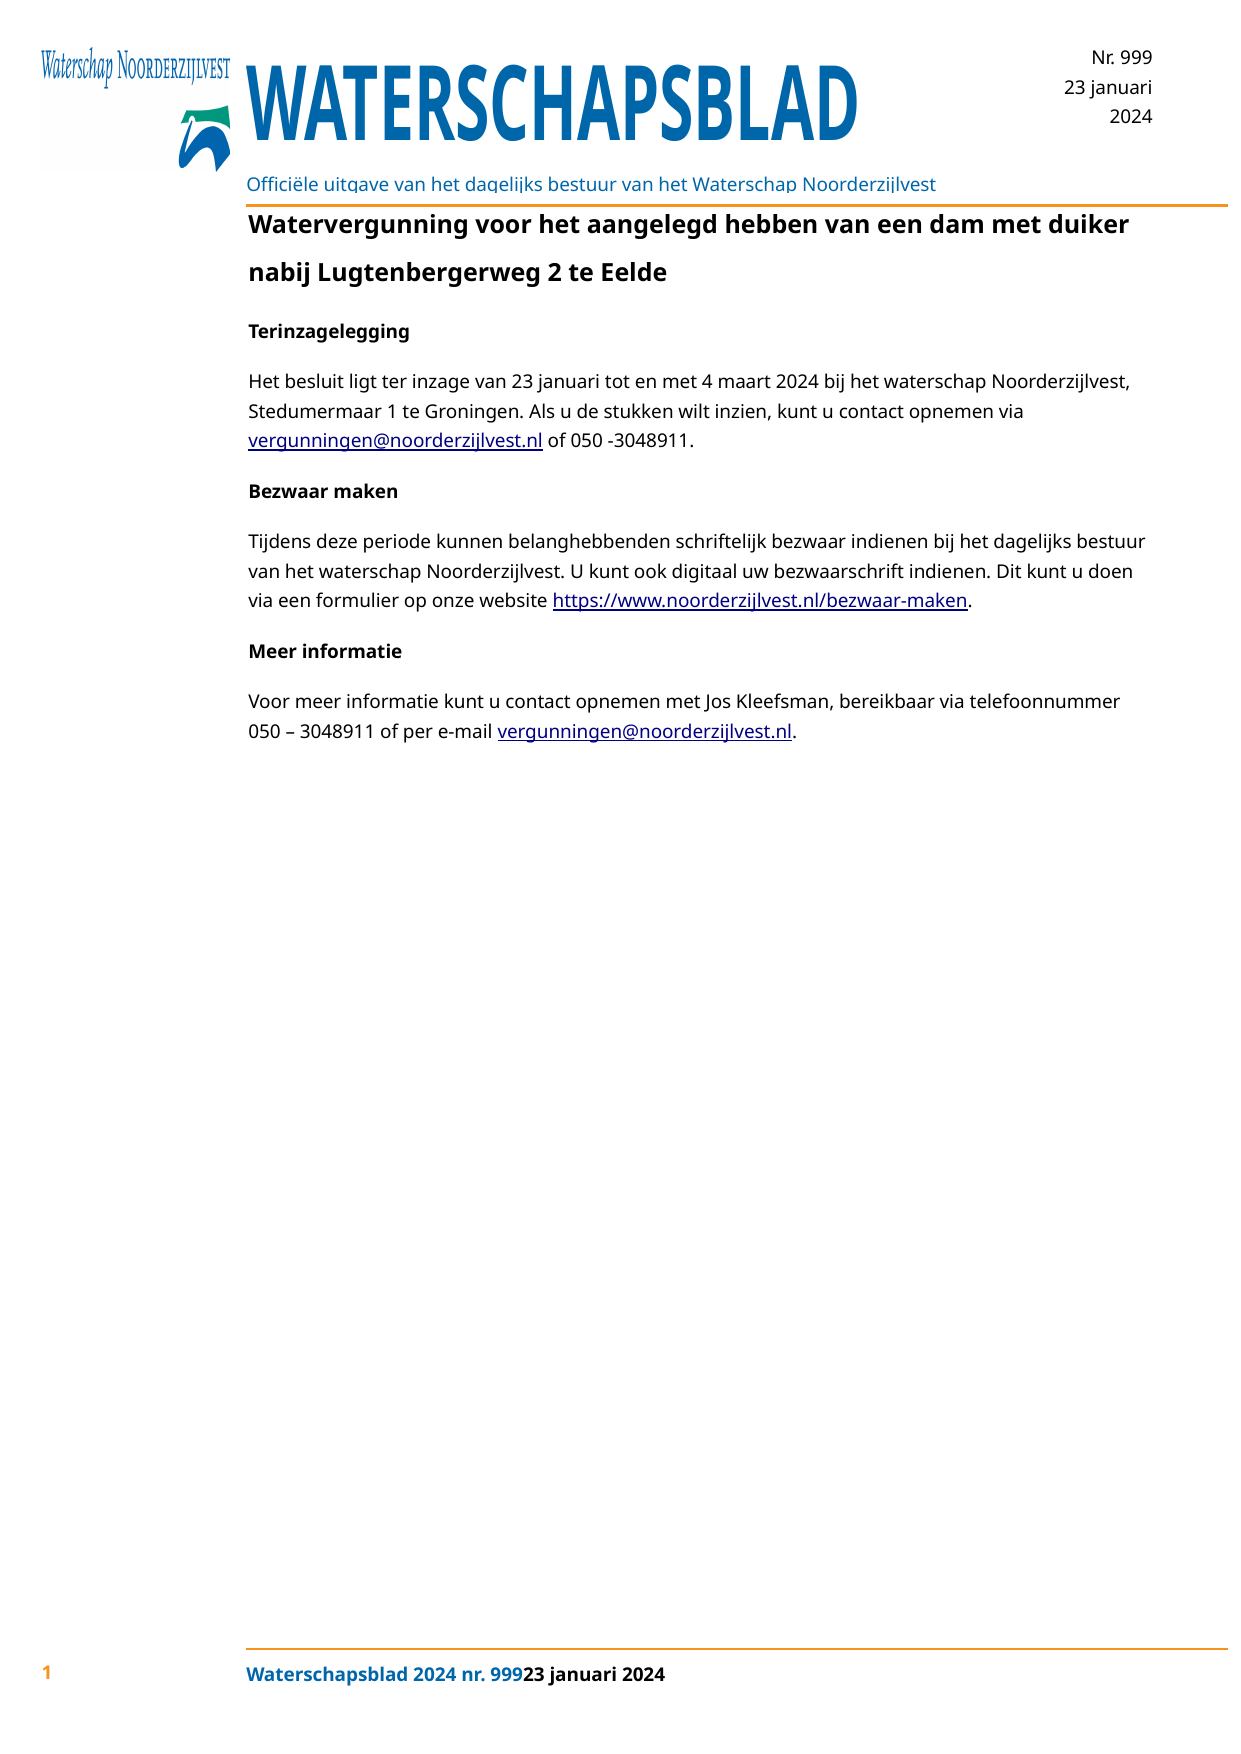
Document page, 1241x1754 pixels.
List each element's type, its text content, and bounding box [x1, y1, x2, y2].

picture [41, 47, 231, 172]
text Terinzagelegging [248, 318, 1152, 344]
text Het besluit ligt ter inzage van 23 januari tot en met 4 maart 2024 bij het waterschap Noorderzijlvest, Stedumermaar 1 te Groningen. Als u de stukken wilt inzien, kunt u contact opnemen via vergunningen@noorderzijlvest.nl of 050 -3048911. [248, 368, 1152, 453]
text Meer informatie [248, 638, 1152, 664]
text Tijdens deze periode kunnen belanghebbenden schriftelijk bezwaar indienen bij het dagelijks bestuur van het waterschap Noorderzijlvest. U kunt ook digitaal uw bezwaarschrift indienen. Dit kunt u doen via een formulier op onze website https://www.noorderzijlvest.nl/bezwaar-maken. [248, 528, 1152, 613]
text Bezwaar maken [248, 478, 1152, 504]
text Watervergunning voor het aangelegd hebben van een dam met duiker nabij Lugtenbergerweg 2 te Eelde [248, 207, 1152, 288]
text Voor meer informatie kunt u contact opnemen met Jos Kleefsman, bereikbaar via telefoonnummer 050 – 3048911 of per e-mail vergunningen@noorderzijlvest.nl. [248, 688, 1152, 744]
